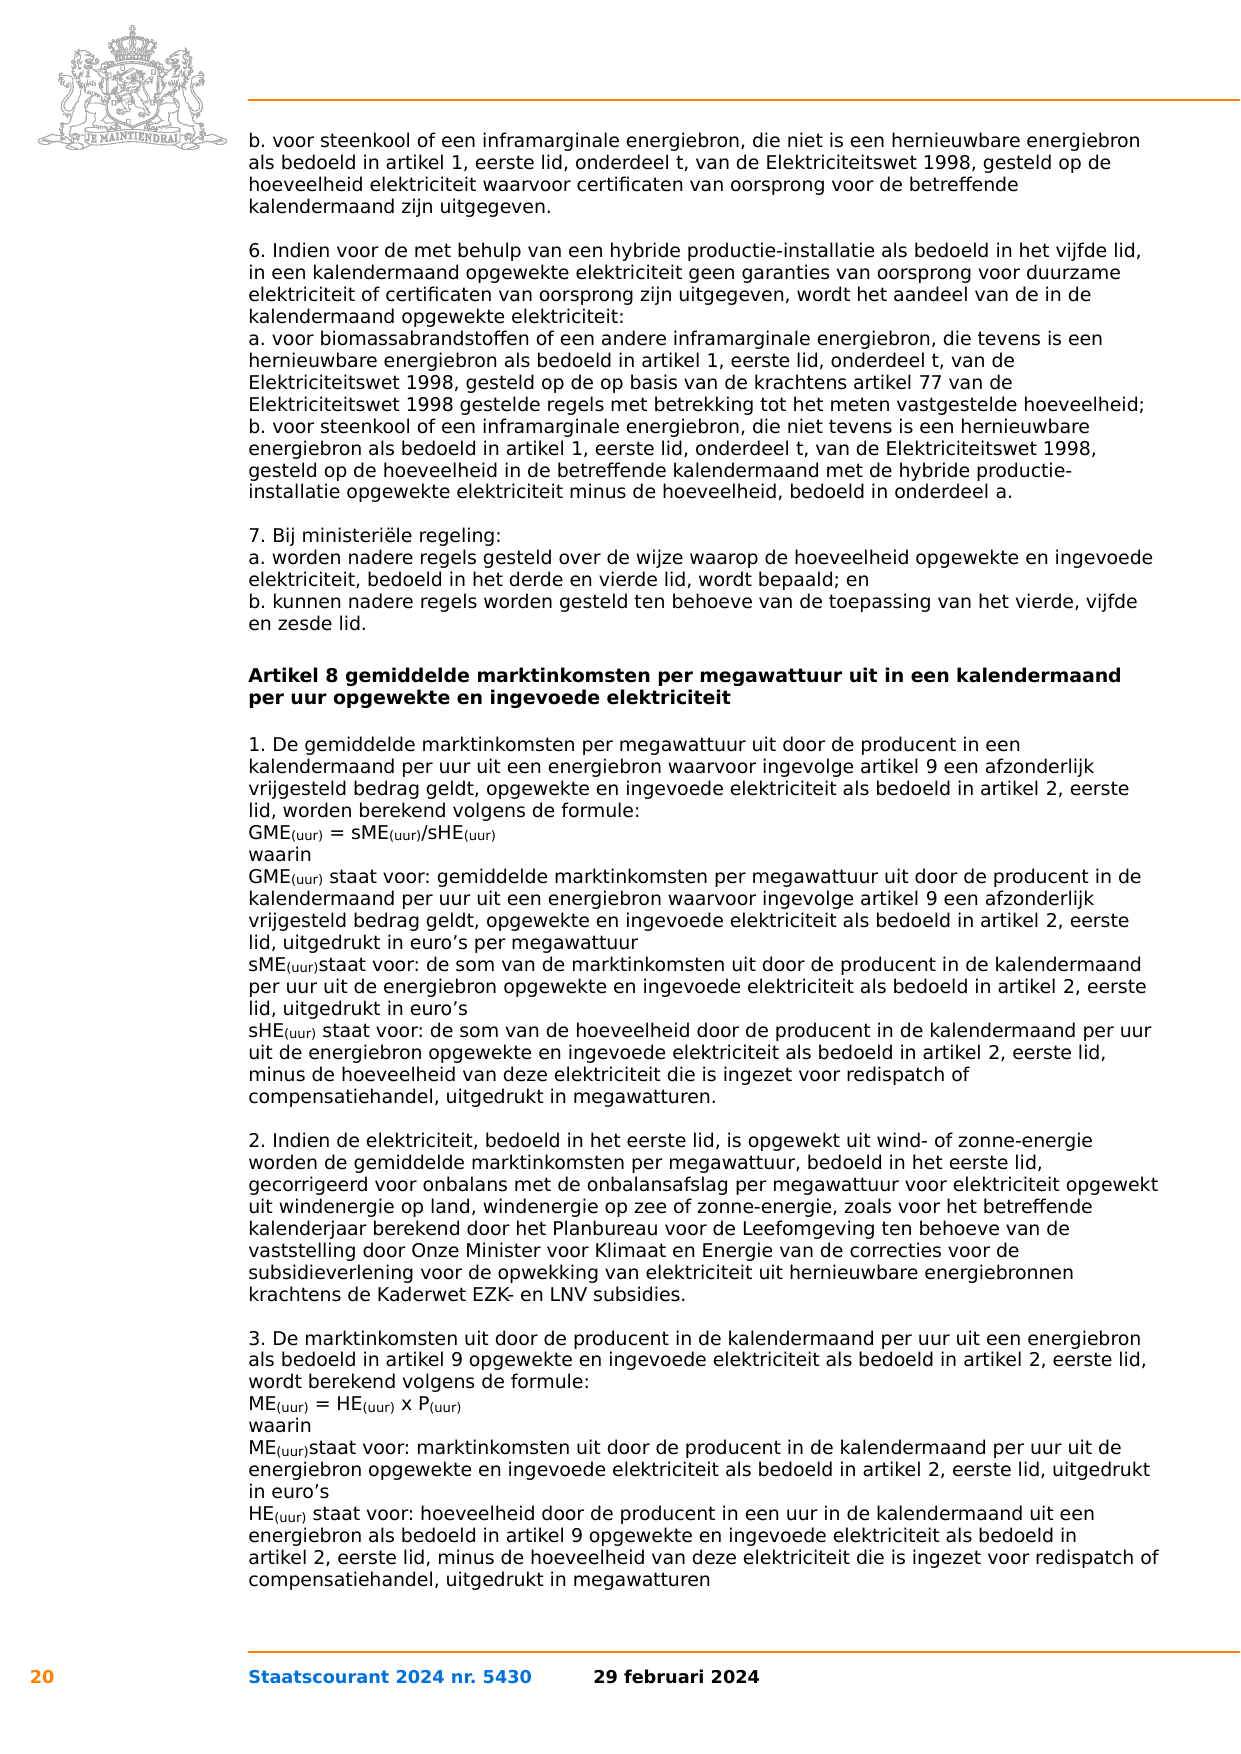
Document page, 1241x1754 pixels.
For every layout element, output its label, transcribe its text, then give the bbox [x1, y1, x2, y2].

text GME(uur) staat voor: gemiddelde marktinkomsten per megawattuur uit door de producent in de kalendermaand per uur uit een energiebron waarvoor ingevolge artikel 9 een afzonderlijk vrijgesteld bedrag geldt, opgewekte en ingevoede elektriciteit als bedoeld in artikel 2, eerste lid, uitgedrukt in euro’s per megawattuur [248, 866, 1163, 954]
text b. voor steenkool of een inframarginale energiebron, die niet tevens is een hernieuwbare energiebron als bedoeld in artikel 1, eerste lid, onderdeel t, van de Elektriciteitswet 1998, gesteld op de hoeveelheid in de betreffende kalendermaand met de hybride productie-installatie opgewekte elektriciteit minus de hoeveelheid, bedoeld in onderdeel a. [248, 416, 1163, 503]
text b. kunnen nadere regels worden gesteld ten behoeve van de toepassing van het vierde, vijfde en zesde lid. [248, 591, 1163, 635]
text GME(uur) = sME(uur)/sHE(uur) [248, 822, 1163, 844]
text a. voor biomassabrandstoffen of een andere inframarginale energiebron, die tevens is een hernieuwbare energiebron als bedoeld in artikel 1, eerste lid, onderdeel t, van de Elektriciteitswet 1998, gesteld op de op basis van de krachtens artikel 77 van de Elektriciteitswet 1998 gestelde regels met betrekking tot het meten vastgestelde hoeveelheid; [248, 328, 1163, 416]
text sHE(uur) staat voor: de som van de hoeveelheid door de producent in de kalendermaand per uur uit de energiebron opgewekte en ingevoede elektriciteit als bedoeld in artikel 2, eerste lid, minus de hoeveelheid van deze elektriciteit die is ingezet voor redispatch of compensatiehandel, uitgedrukt in megawatturen. [248, 1020, 1163, 1108]
text b. voor steenkool of een inframarginale energiebron, die niet is een hernieuwbare energiebron als bedoeld in artikel 1, eerste lid, onderdeel t, van de Elektriciteitswet 1998, gesteld op de hoeveelheid elektriciteit waarvoor certificaten van oorsprong voor de betreffende kalendermaand zijn uitgegeven. [248, 130, 1163, 218]
text 1. De gemiddelde marktinkomsten per megawattuur uit door de producent in een kalendermaand per uur uit een energiebron waarvoor ingevolge artikel 9 een afzonderlijk vrijgesteld bedrag geldt, opgewekte en ingevoede elektriciteit als bedoeld in artikel 2, eerste lid, worden berekend volgens de formule: [248, 734, 1163, 822]
picture [38, 25, 227, 150]
text 2. Indien de elektriciteit, bedoeld in het eerste lid, is opgewekt uit wind- of zonne-energie worden de gemiddelde marktinkomsten per megawattuur, bedoeld in het eerste lid, gecorrigeerd voor onbalans met de onbalansafslag per megawattuur voor elektriciteit opgewekt uit windenergie op land, windenergie op zee of zonne-energie, zoals voor het betreffende kalenderjaar berekend door het Planbureau voor de Leefomgeving ten behoeve van de vaststelling door Onze Minister voor Klimaat en Energie van de correcties voor de subsidieverlening voor de opwekking van elektriciteit uit hernieuwbare energiebronnen krachtens de Kaderwet EZK- en LNV subsidies. [248, 1130, 1163, 1306]
text a. worden nadere regels gesteld over de wijze waarop de hoeveelheid opgewekte en ingevoede elektriciteit, bedoeld in het derde en vierde lid, wordt bepaald; en [248, 547, 1163, 591]
text HE(uur) staat voor: hoeveelheid door de producent in een uur in de kalendermaand uit een energiebron als bedoeld in artikel 9 opgewekte en ingevoede elektriciteit als bedoeld in artikel 2, eerste lid, minus de hoeveelheid van deze elektriciteit die is ingezet voor redispatch of compensatiehandel, uitgedrukt in megawatturen [248, 1503, 1163, 1591]
text 7. Bij ministeriële regeling: [248, 525, 1163, 547]
text ME(uur) = HE(uur) x P(uur) [248, 1393, 1163, 1415]
text 3. De marktinkomsten uit door de producent in de kalendermaand per uur uit een energiebron als bedoeld in artikel 9 opgewekte en ingevoede elektriciteit als bedoeld in artikel 2, eerste lid, wordt berekend volgens de formule: [248, 1327, 1163, 1393]
text 6. Indien voor de met behulp van een hybride productie-installatie als bedoeld in het vijfde lid, in een kalendermaand opgewekte elektriciteit geen garanties van oorsprong voor duurzame elektriciteit of certificaten van oorsprong zijn uitgegeven, wordt het aandeel van de in de kalendermaand opgewekte elektriciteit: [248, 240, 1163, 328]
subtitle Artikel 8 gemiddelde marktinkomsten per megawattuur uit in een kalendermaand per uur opgewekte en ingevoede elektriciteit [248, 665, 1163, 709]
text ME(uur)staat voor: marktinkomsten uit door de producent in de kalendermaand per uur uit de energiebron opgewekte en ingevoede elektriciteit als bedoeld in artikel 2, eerste lid, uitgedrukt in euro’s [248, 1437, 1163, 1503]
text sME(uur)staat voor: de som van de marktinkomsten uit door de producent in de kalendermaand per uur uit de energiebron opgewekte en ingevoede elektriciteit als bedoeld in artikel 2, eerste lid, uitgedrukt in euro’s [248, 954, 1163, 1020]
text waarin [248, 844, 1163, 866]
text waarin [248, 1415, 1163, 1437]
